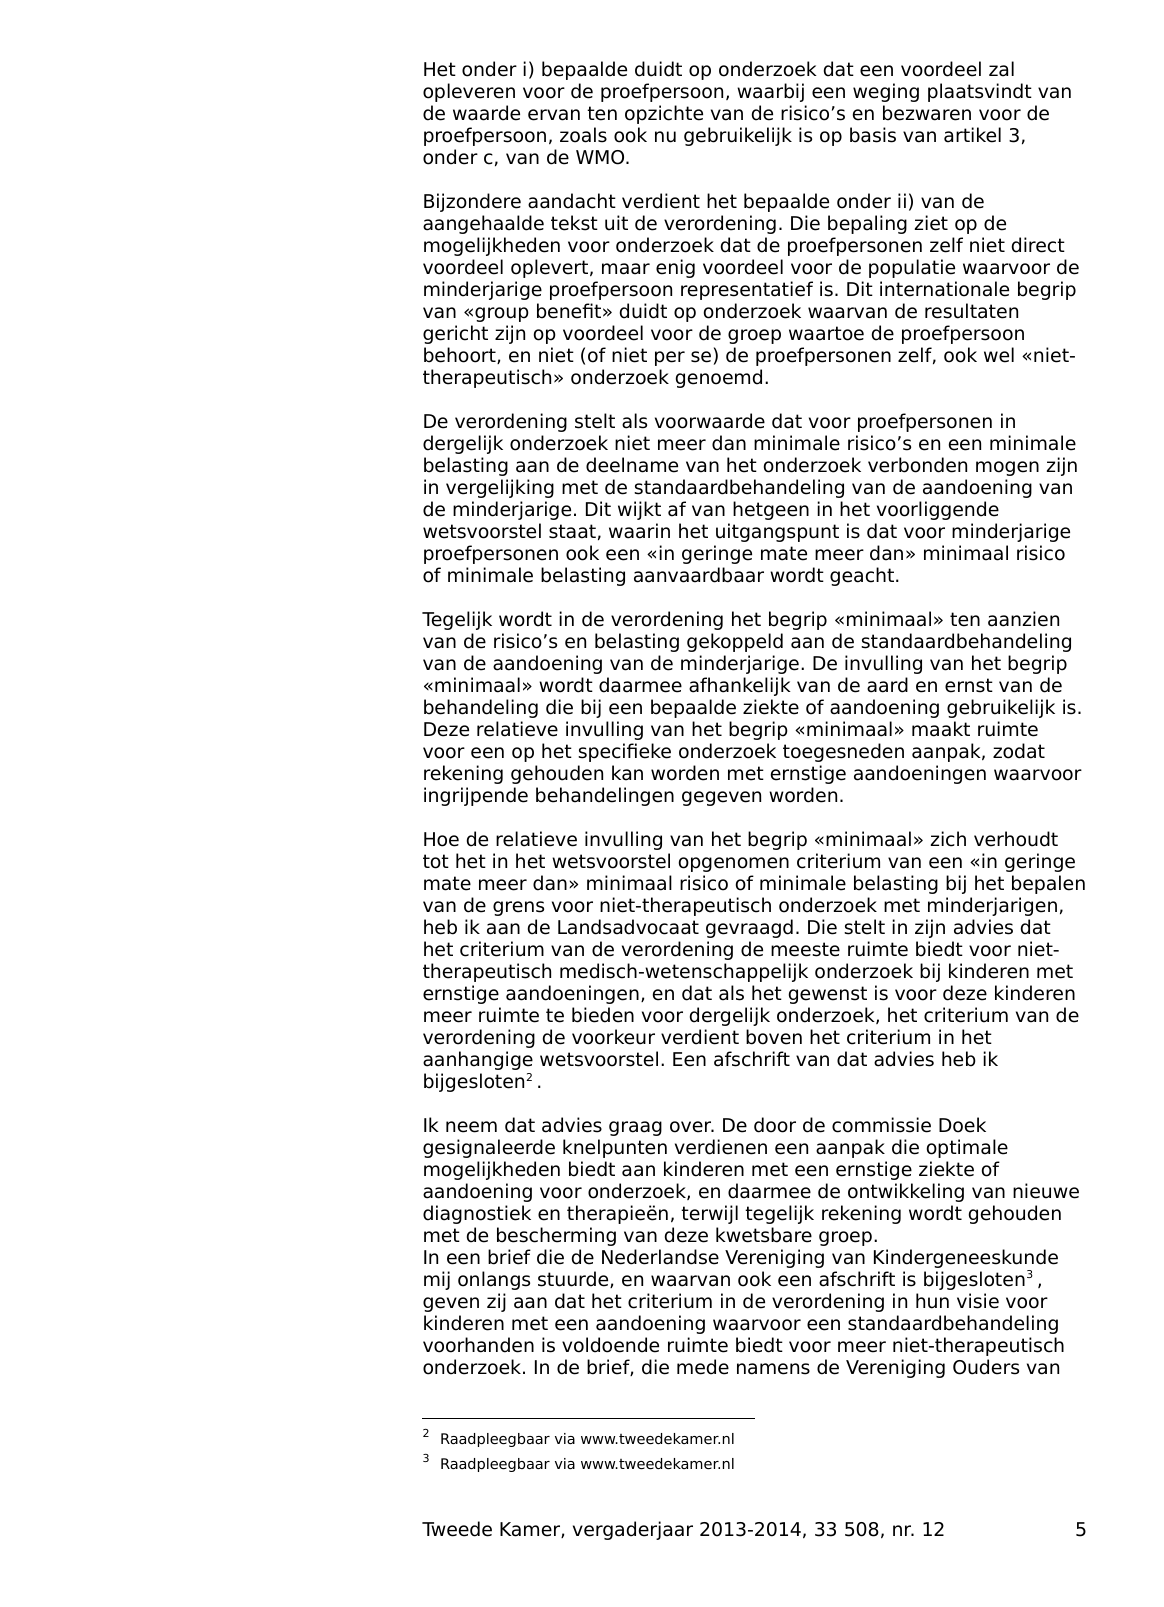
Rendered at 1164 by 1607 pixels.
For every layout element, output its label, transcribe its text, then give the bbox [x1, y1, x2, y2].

text Raadpleegbaar via www.tweedekamer.nl [422, 1427, 1087, 1449]
text In een brief die de Nederlandse Vereniging van Kindergeneeskunde mij onlangs stuurde, en waarvan ook een afschrift is bijgesloten, geven zij aan dat het criterium in de verordening in hun visie voor kinderen met een aandoening waarvoor een standaardbehandeling voorhanden is voldoende ruimte biedt voor meer niet-therapeutisch onderzoek. In de brief, die mede namens de Vereniging Ouders van [422, 1247, 1087, 1379]
text Ik neem dat advies graag over. De door de commissie Doek gesignaleerde knelpunten verdienen een aanpak die optimale mogelijkheden biedt aan kinderen met een ernstige ziekte of aandoening voor onderzoek, en daarmee de ontwikkeling van nieuwe diagnostiek en therapieën, terwijl tegelijk rekening wordt gehouden met de bescherming van deze kwetsbare groep. [422, 1115, 1087, 1247]
text Raadpleegbaar via www.tweedekamer.nl [422, 1452, 1087, 1474]
text Bijzondere aandacht verdient het bepaalde onder ii) van de aangehaalde tekst uit de verordening. Die bepaling ziet op de mogelijkheden voor onderzoek dat de proefpersonen zelf niet direct voordeel oplevert, maar enig voordeel voor de populatie waarvoor de minderjarige proefpersoon representatief is. Dit internationale begrip van «group benefit» duidt op onderzoek waarvan de resultaten gericht zijn op voordeel voor de groep waartoe de proefpersoon behoort, en niet (of niet per se) de proefpersonen zelf, ook wel «niet-therapeutisch» onderzoek genoemd. [422, 191, 1087, 389]
text Het onder i) bepaalde duidt op onderzoek dat een voordeel zal opleveren voor de proefpersoon, waarbij een weging plaatsvindt van de waarde ervan ten opzichte van de risico’s en bezwaren voor de proefpersoon, zoals ook nu gebruikelijk is op basis van artikel 3, onder c, van de WMO. [422, 59, 1087, 169]
text Hoe de relatieve invulling van het begrip «minimaal» zich verhoudt tot het in het wetsvoorstel opgenomen criterium van een «in geringe mate meer dan» minimaal risico of minimale belasting bij het bepalen van de grens voor niet-therapeutisch onderzoek met minderjarigen, heb ik aan de Landsadvocaat gevraagd. Die stelt in zijn advies dat het criterium van de verordening de meeste ruimte biedt voor niet-therapeutisch medisch-wetenschappelijk onderzoek bij kinderen met ernstige aandoeningen, en dat als het gewenst is voor deze kinderen meer ruimte te bieden voor dergelijk onderzoek, het criterium van de verordening de voorkeur verdient boven het criterium in het aanhangige wetsvoorstel. Een afschrift van dat advies heb ik bijgesloten. [422, 829, 1087, 1093]
text Tegelijk wordt in de verordening het begrip «minimaal» ten aanzien van de risico’s en belasting gekoppeld aan de standaardbehandeling van de aandoening van de minderjarige. De invulling van het begrip «minimaal» wordt daarmee afhankelijk van de aard en ernst van de behandeling die bij een bepaalde ziekte of aandoening gebruikelijk is. Deze relatieve invulling van het begrip «minimaal» maakt ruimte voor een op het specifieke onderzoek toegesneden aanpak, zodat rekening gehouden kan worden met ernstige aandoeningen waarvoor ingrijpende behandelingen gegeven worden. [422, 609, 1087, 807]
text De verordening stelt als voorwaarde dat voor proefpersonen in dergelijk onderzoek niet meer dan minimale risico’s en een minimale belasting aan de deelname van het onderzoek verbonden mogen zijn in vergelijking met de standaardbehandeling van de aandoening van de minderjarige. Dit wijkt af van hetgeen in het voorliggende wetsvoorstel staat, waarin het uitgangspunt is dat voor minderjarige proefpersonen ook een «in geringe mate meer dan» minimaal risico of minimale belasting aanvaardbaar wordt geacht. [422, 411, 1087, 587]
